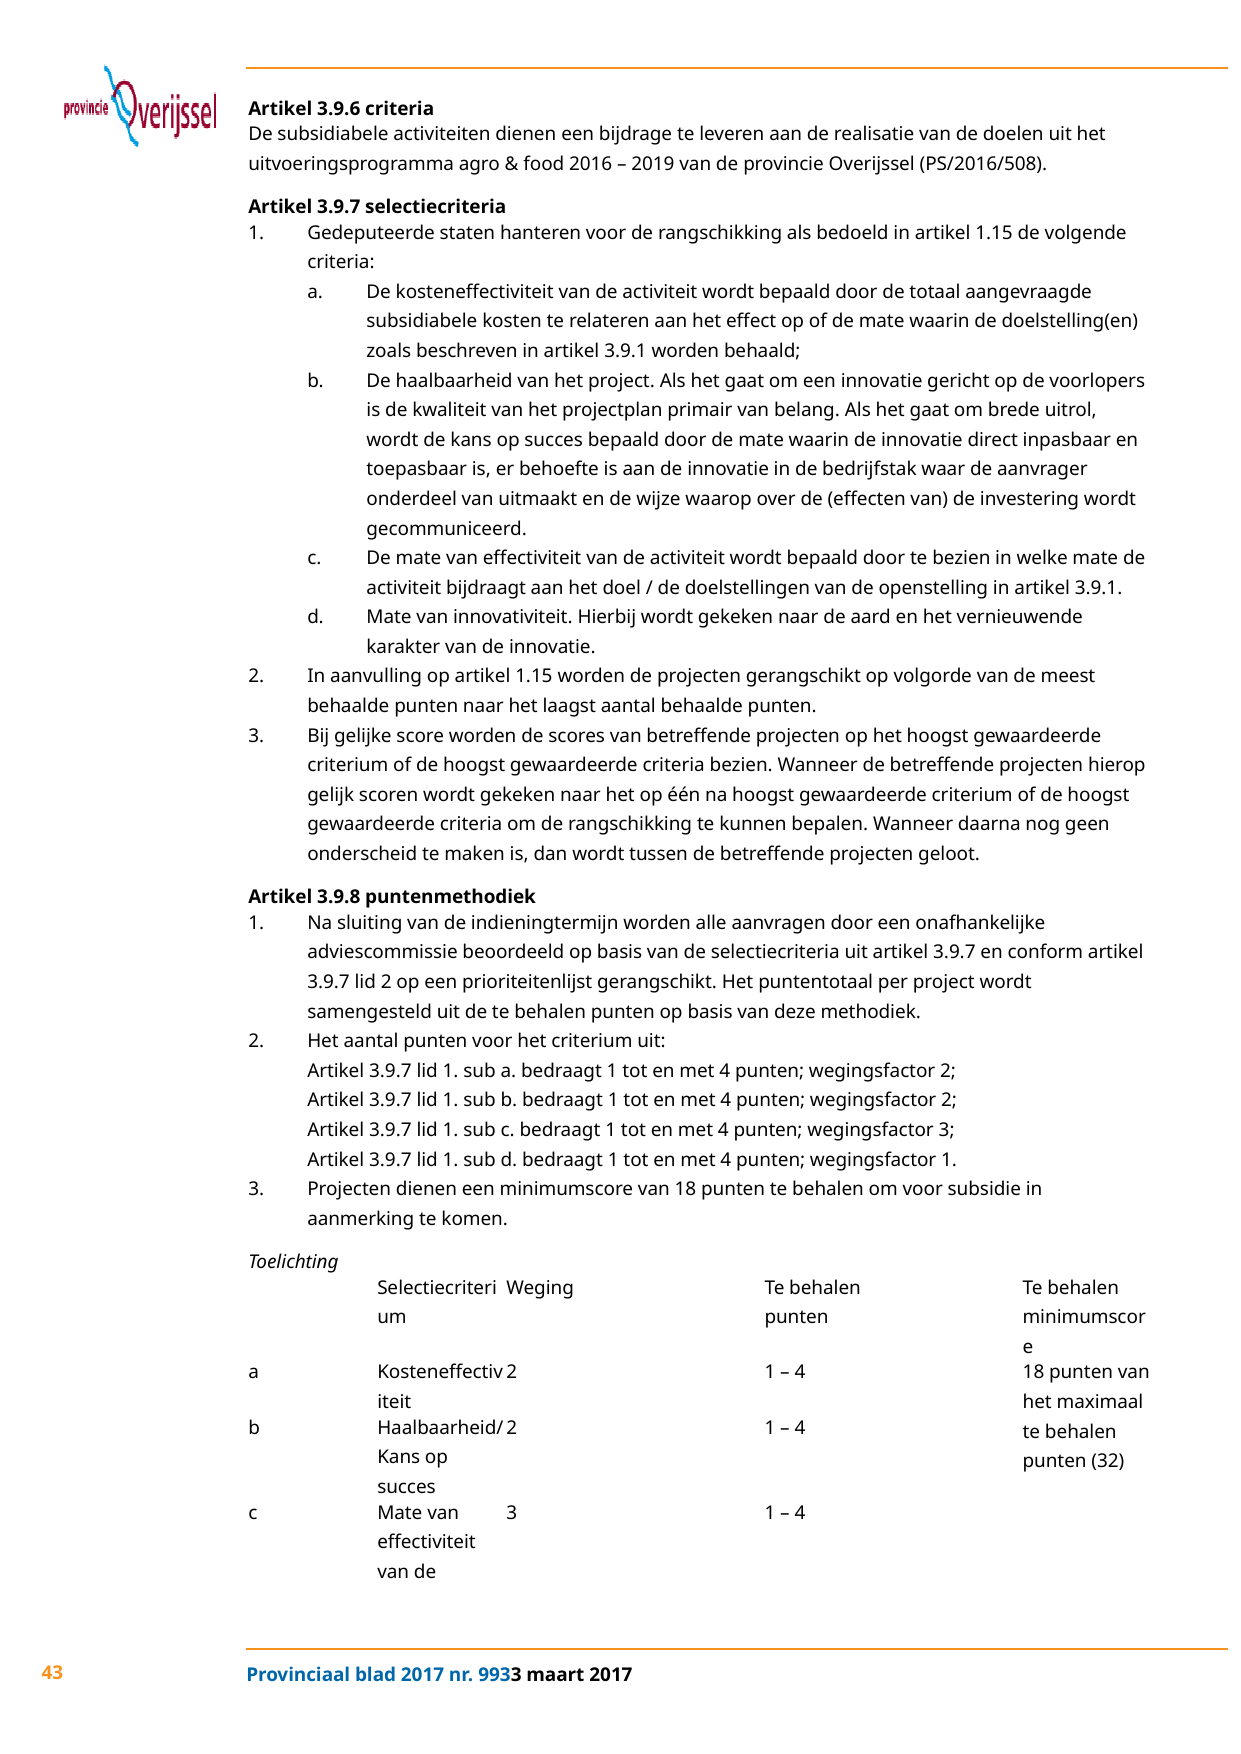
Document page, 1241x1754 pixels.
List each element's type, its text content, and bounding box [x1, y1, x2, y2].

table_cell [894, 1414, 1022, 1499]
list In aanvulling op artikel 1.15 worden de projecten gerangschikt op volgorde van de meest behaalde punten naar het laagst aantal behaalde punten. [248, 663, 1152, 718]
table_cell [894, 1359, 1022, 1414]
text Artikel 3.9.8 puntenmethodiek [248, 883, 1152, 909]
table_header Selectiecriterium [377, 1274, 506, 1359]
table_cell 1 – 4 [764, 1359, 893, 1414]
table_cell [635, 1359, 764, 1414]
list De mate van effectiviteit van de activiteit wordt bepaald door te bezien in welke mate de activiteit bijdraagt aan het doel / de doelstellingen van de openstelling in artikel 3.9.1. [307, 544, 1152, 600]
table_cell Mate van effectiviteit van de [377, 1499, 506, 1584]
list Na sluiting van de indieningtermijn worden alle aanvragen door een onafhankelijke adviescommissie beoordeeld op basis van de selectiecriteria uit artikel 3.9.7 en conform artikel 3.9.7 lid 2 op een prioriteitenlijst gerangschikt. Het puntentotaal per project wordt samengesteld uit de te behalen punten op basis van deze methodiek. [248, 909, 1152, 1023]
list Artikel 3.9.7 lid 1. sub b. bedraagt 1 tot en met 4 punten; wegingsfactor 2; [248, 1087, 1152, 1112]
text Toelichting [248, 1248, 1152, 1274]
table_cell a [248, 1359, 377, 1414]
table_header [635, 1274, 764, 1359]
table_header Te behalen punten [764, 1274, 893, 1359]
table_cell Haalbaarheid/Kans op succes [377, 1414, 506, 1499]
table_cell 2 [506, 1414, 635, 1499]
text Artikel 3.9.6 criteria [248, 95, 1152, 121]
table_header Weging [506, 1274, 635, 1359]
table_cell c [248, 1499, 377, 1584]
list Artikel 3.9.7 lid 1. sub d. bedraagt 1 tot en met 4 punten; wegingsfactor 1. [248, 1146, 1152, 1171]
table_header [248, 1274, 377, 1359]
table_header [894, 1274, 1022, 1359]
list Gedeputeerde staten hanteren voor de rangschikking als bedoeld in artikel 1.15 de volgende criteria: [248, 219, 1152, 274]
table_cell [894, 1499, 1022, 1584]
text Artikel 3.9.7 selectiecriteria [248, 193, 1152, 219]
table_cell [635, 1414, 764, 1499]
list De haalbaarheid van het project. Als het gaat om een innovatie gericht op de voorlopers is de kwaliteit van het projectplan primair van belang. Als het gaat om brede uitrol, wordt de kans op succes bepaald door de mate waarin de innovatie direct inpasbaar en toepasbaar is, er behoefte is aan de innovatie in de bedrijfstak waar de aanvrager onderdeel van uitmaakt en de wijze waarop over de (effecten van) de investering wordt gecommuniceerd. [307, 367, 1152, 541]
text De subsidiabele activiteiten dienen een bijdrage te leveren aan de realisatie van de doelen uit het uitvoeringsprogramma agro & food 2016 – 2019 van de provincie Overijssel (PS/2016/508). [248, 121, 1152, 176]
table_header Te behalen minimumscore [1023, 1274, 1152, 1359]
list Projecten dienen een minimumscore van 18 punten te behalen om voor subsidie in aanmerking te komen. [248, 1175, 1152, 1231]
list Mate van innovativiteit. Hierbij wordt gekeken naar de aard en het vernieuwende karakter van de innovatie. [307, 603, 1152, 659]
list Artikel 3.9.7 lid 1. sub a. bedraagt 1 tot en met 4 punten; wegingsfactor 2; [248, 1057, 1152, 1083]
list Bij gelijke score worden de scores van betreffende projecten op het hoogst gewaardeerde criterium of de hoogst gewaardeerde criteria bezien. Wanneer de betreffende projecten hierop gelijk scoren wordt gekeken naar het op één na hoogst gewaardeerde criterium of de hoogst gewaardeerde criteria om de rangschikking te kunnen bepalen. Wanneer daarna nog geen onderscheid te maken is, dan wordt tussen de betreffende projecten geloot. [248, 722, 1152, 866]
table_cell 18 punten van het maximaal te behalen punten (32) [1023, 1359, 1152, 1584]
table_cell 1 – 4 [764, 1499, 893, 1584]
list De kosteneffectiviteit van de activiteit wordt bepaald door de totaal aangevraagde subsidiabele kosten te relateren aan het effect op of de mate waarin de doelstelling(en) zoals beschreven in artikel 3.9.1 worden behaald; [307, 278, 1152, 363]
list Het aantal punten voor het criterium uit: [248, 1027, 1152, 1053]
list Artikel 3.9.7 lid 1. sub c. bedraagt 1 tot en met 4 punten; wegingsfactor 3; [248, 1116, 1152, 1142]
table_cell [635, 1499, 764, 1584]
table_cell Kosteneffectiviteit [377, 1359, 506, 1414]
picture [41, 47, 231, 172]
table_cell b [248, 1414, 377, 1499]
table_cell 2 [506, 1359, 635, 1414]
table_cell 3 [506, 1499, 635, 1584]
table_cell 1 – 4 [764, 1414, 893, 1499]
